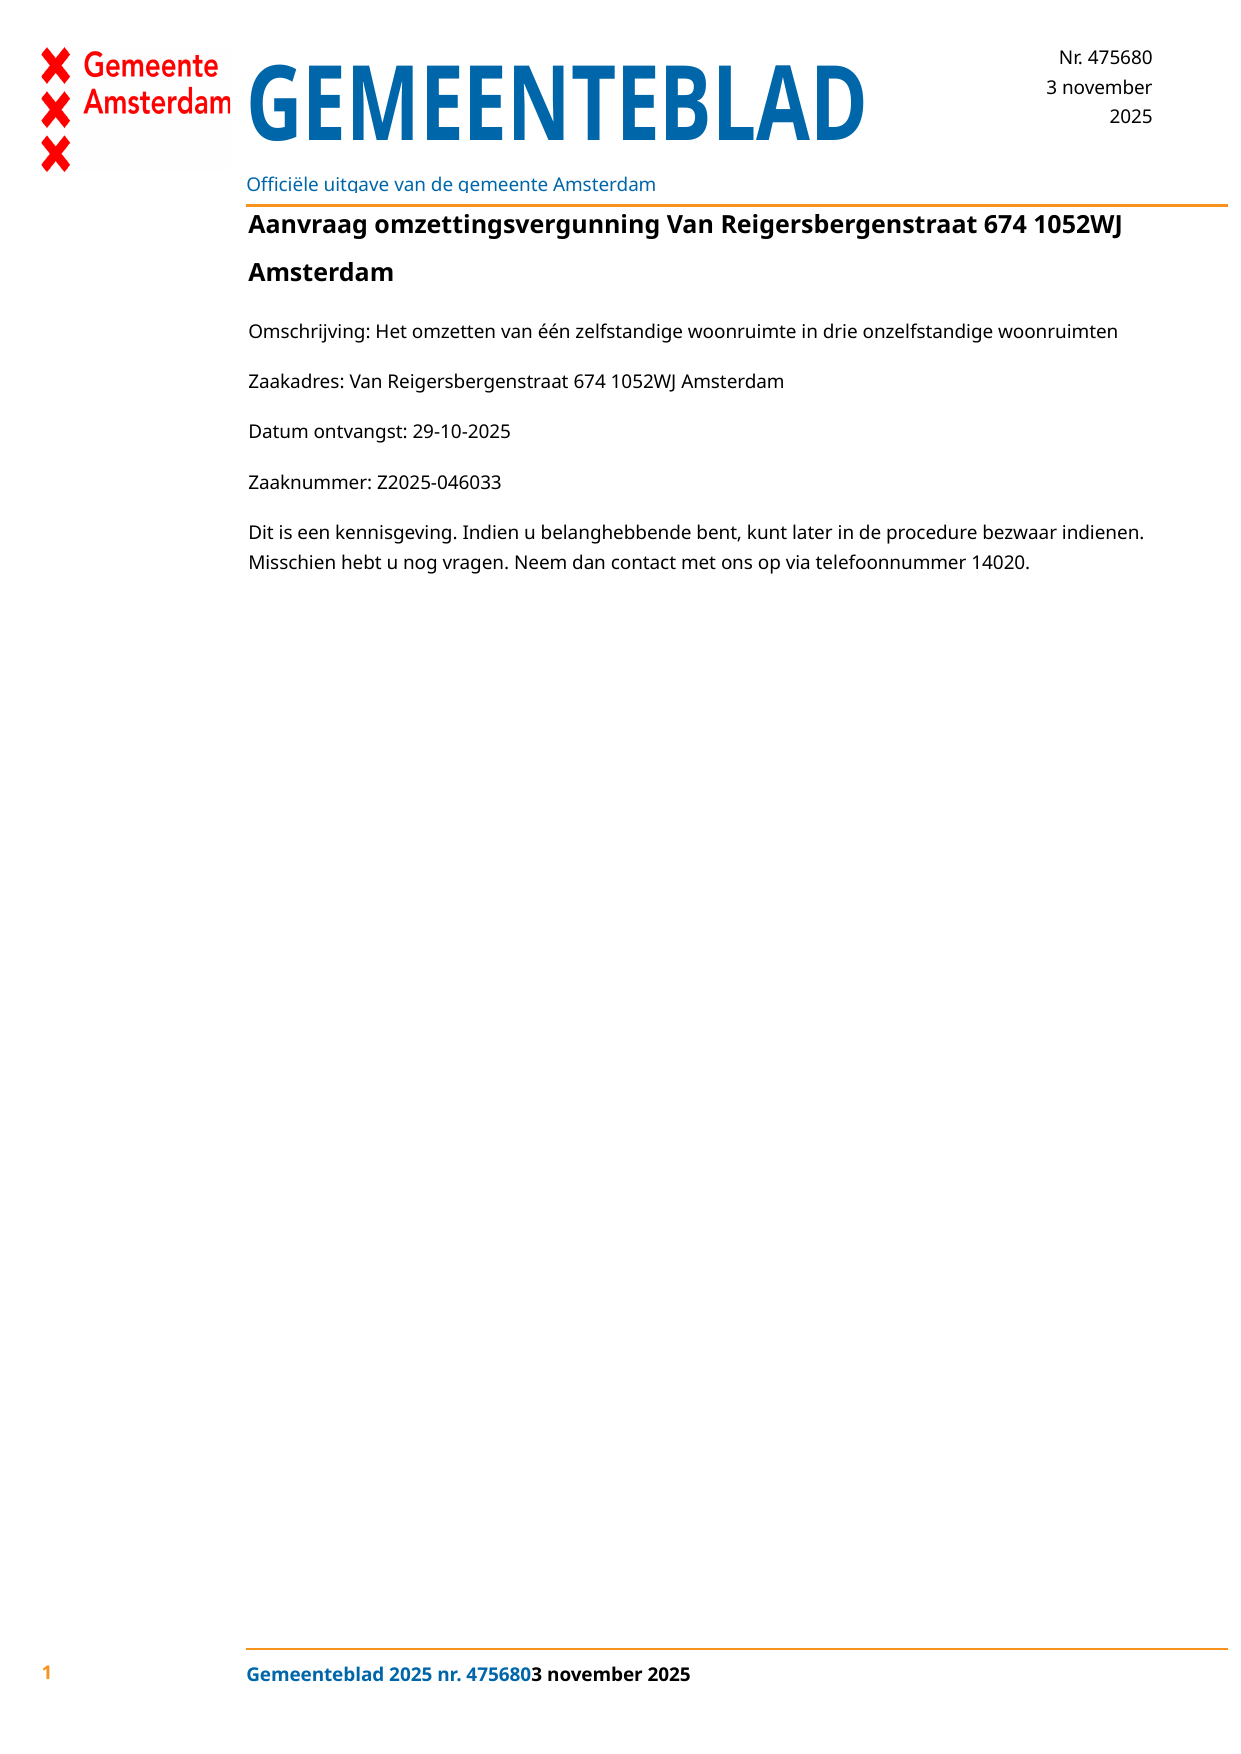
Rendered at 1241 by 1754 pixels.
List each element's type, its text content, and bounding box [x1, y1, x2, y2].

text Aanvraag omzettingsvergunning Van Reigersbergenstraat 674 1052WJ Amsterdam [248, 207, 1152, 288]
text Omschrijving: Het omzetten van één zelfstandige woonruimte in drie onzelfstandige woonruimten [248, 318, 1152, 344]
text Zaaknummer: Z2025-046033 [248, 469, 1152, 495]
text Dit is een kennisgeving. Indien u belanghebbende bent, kunt later in de procedure bezwaar indienen. Misschien hebt u nog vragen. Neem dan contact met ons op via telefoonnummer 14020. [248, 519, 1152, 575]
picture [41, 47, 231, 172]
text Zaakadres: Van Reigersbergenstraat 674 1052WJ Amsterdam [248, 368, 1152, 394]
text Datum ontvangst: 29-10-2025 [248, 419, 1152, 444]
